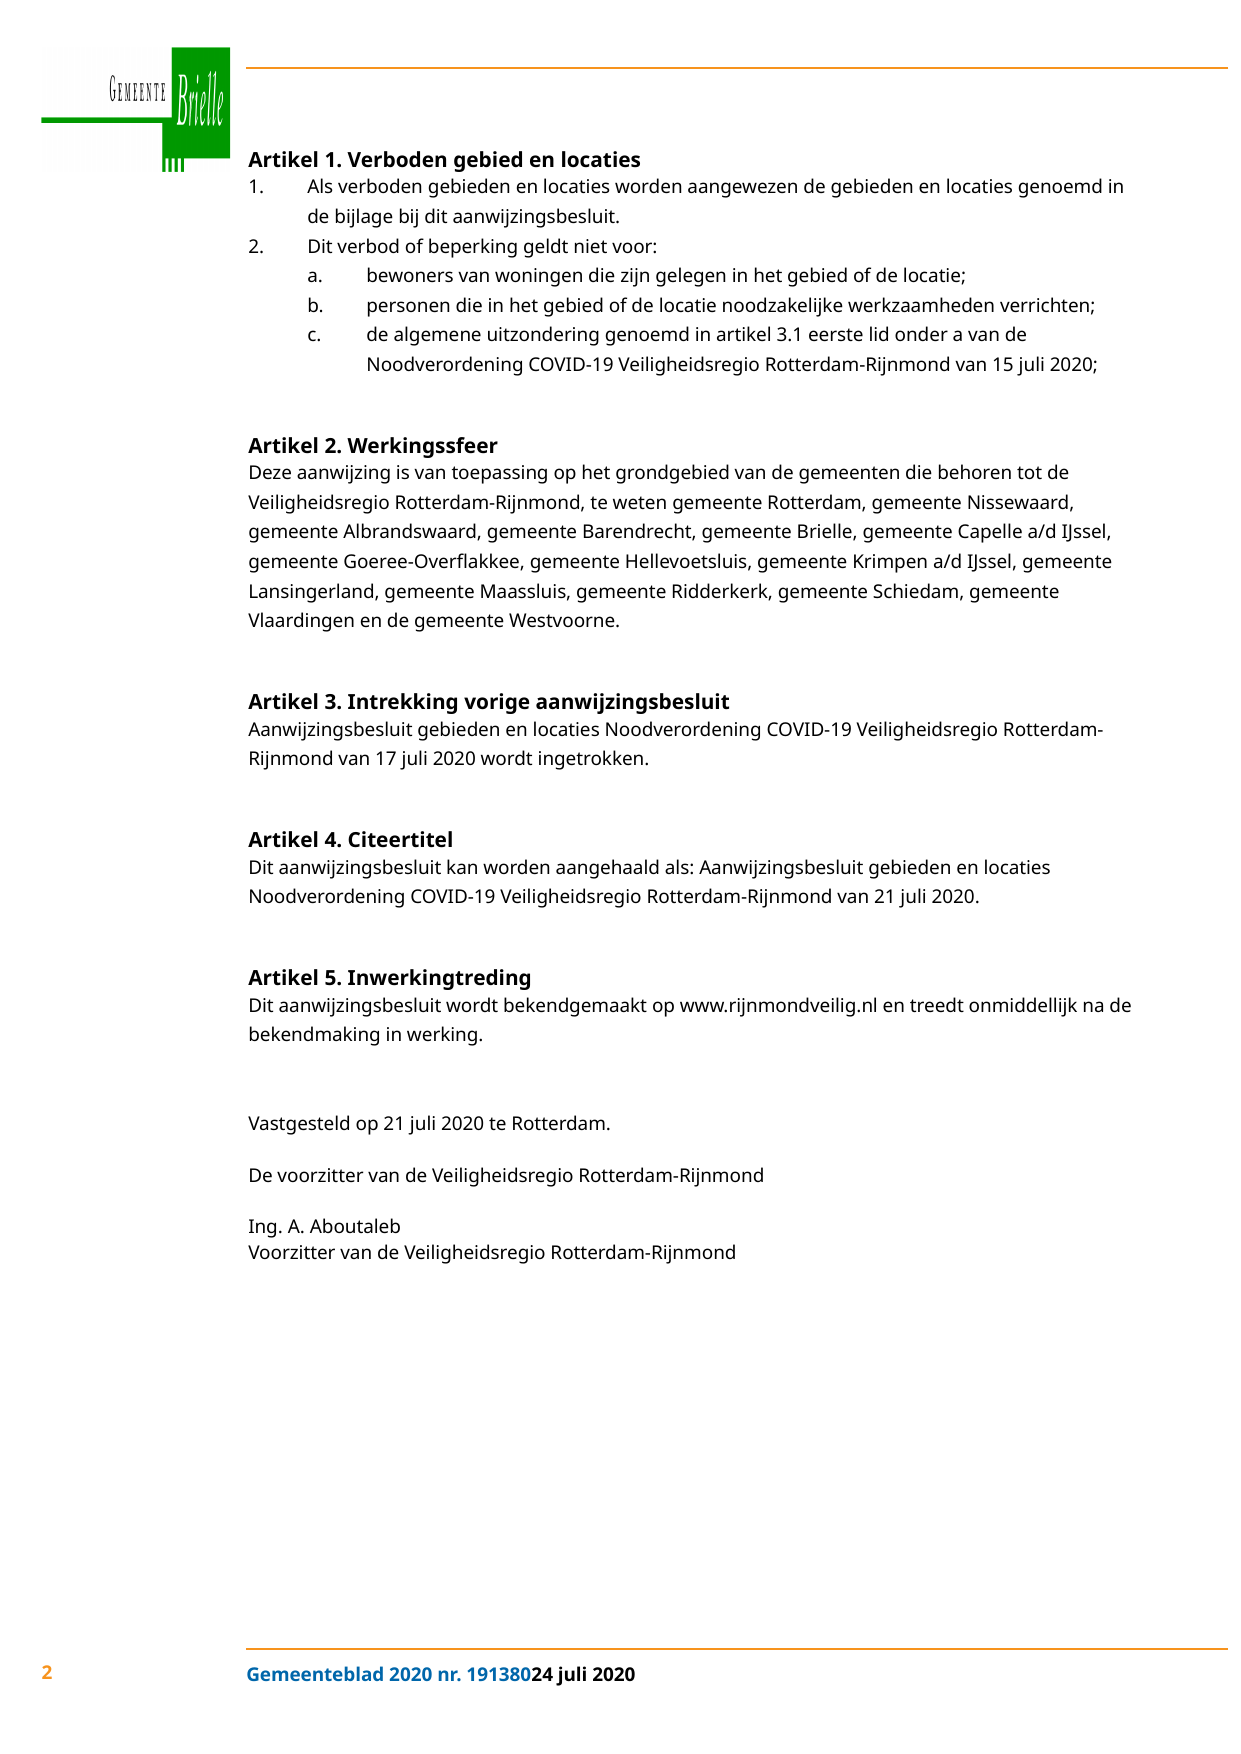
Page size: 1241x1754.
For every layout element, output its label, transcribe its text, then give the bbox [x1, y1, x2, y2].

list bewoners van woningen die zijn gelegen in het gebied of de locatie; [307, 262, 1152, 288]
text Dit aanwijzingsbesluit kan worden aangehaald als: Aanwijzingsbesluit gebieden en locaties Noodverordening COVID-19 Veiligheidsregio Rotterdam-Rijnmond van 21 juli 2020. [248, 854, 1152, 909]
picture [41, 47, 231, 172]
text Artikel 5. Inwerkingtreding [248, 963, 1152, 992]
text Lansingerland, gemeente Maassluis, gemeente Ridderkerk, gemeente Schiedam, gemeente Vlaardingen en de gemeente Westvoorne. [248, 578, 1152, 633]
text Artikel 1. Verboden gebied en locaties [248, 145, 1152, 174]
text Dit aanwijzingsbesluit wordt bekendgemaakt op www.rijnmondveilig.nl en treedt onmiddellijk na de bekendmaking in werking. [248, 992, 1152, 1047]
text Voorzitter van de Veiligheidsregio Rotterdam-Rijnmond [248, 1239, 1152, 1265]
text Artikel 3. Intrekking vorige aanwijzingsbesluit [248, 687, 1152, 716]
list Als verboden gebieden en locaties worden aangewezen de gebieden en locaties genoemd in de bijlage bij dit aanwijzingsbesluit. [248, 174, 1152, 229]
text Ing. A. Aboutaleb [248, 1213, 1152, 1239]
text Artikel 4. Citeertitel [248, 826, 1152, 854]
text De voorzitter van de Veiligheidsregio Rotterdam-Rijnmond [248, 1162, 1152, 1187]
list personen die in het gebied of de locatie noodzakelijke werkzaamheden verrichten; [307, 292, 1152, 318]
list Dit verbod of beperking geldt niet voor: [248, 233, 1152, 258]
text Artikel 2. Werkingssfeer [248, 431, 1152, 459]
text Deze aanwijzing is van toepassing op het grondgebied van de gemeenten die behoren tot de Veiligheidsregio Rotterdam-Rijnmond, te weten gemeente Rotterdam, gemeente Nissewaard, gemeente Albrandswaard, gemeente Barendrecht, gemeente Brielle, gemeente Capelle a/d IJssel, gemeente Goeree-Overflakkee, gemeente Hellevoetsluis, gemeente Krimpen a/d IJssel, gemeente [248, 459, 1152, 574]
list de algemene uitzondering genoemd in artikel 3.1 eerste lid onder a van de Noodverordening COVID-19 Veiligheidsregio Rotterdam-Rijnmond van 15 juli 2020; [307, 322, 1152, 377]
text Vastgesteld op 21 juli 2020 te Rotterdam. [248, 1110, 1152, 1136]
text Aanwijzingsbesluit gebieden en locaties Noodverordening COVID-19 Veiligheidsregio Rotterdam-Rijnmond van 17 juli 2020 wordt ingetrokken. [248, 716, 1152, 771]
